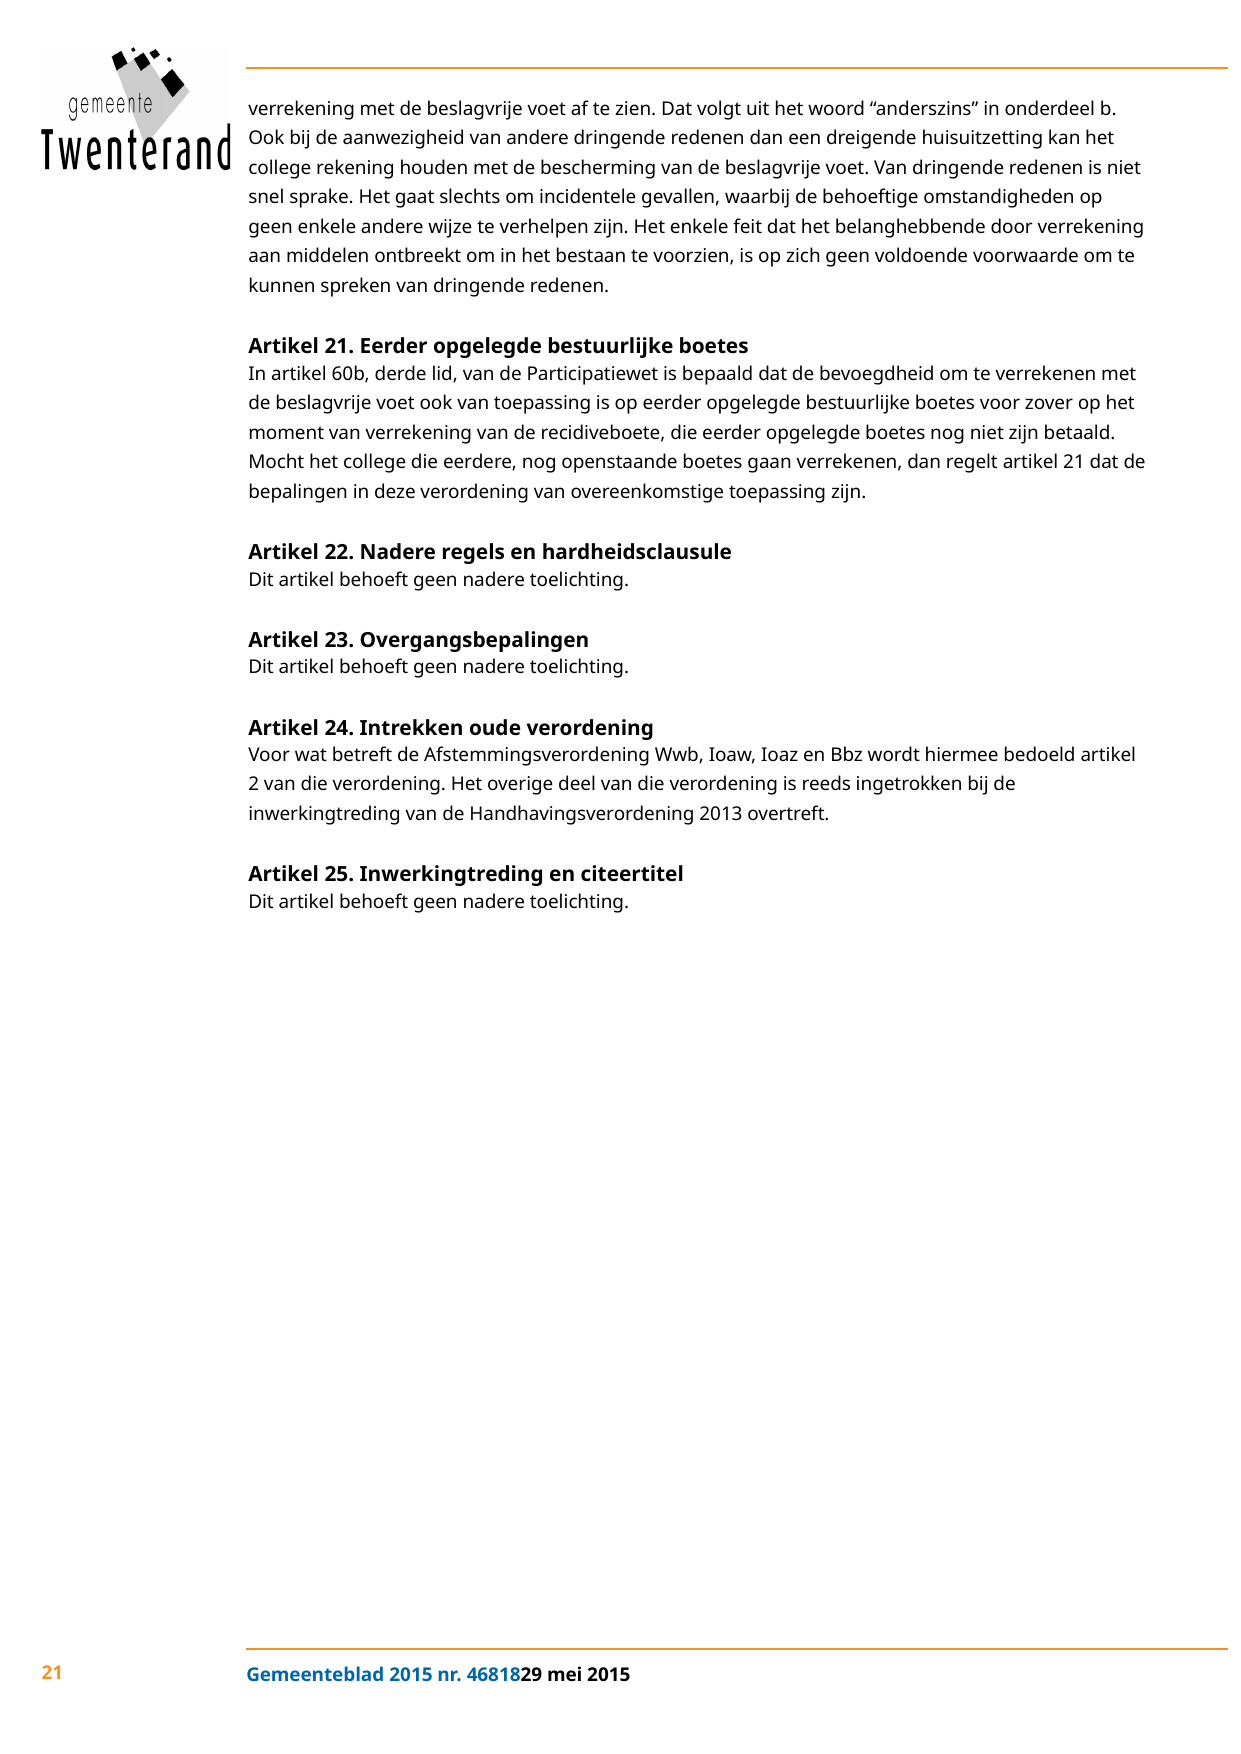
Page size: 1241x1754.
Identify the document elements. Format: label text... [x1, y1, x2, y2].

text Voor wat betreft de Afstemmingsverordening Wwb, Ioaw, Ioaz en Bbz wordt hiermee bedoeld artikel 2 van die verordening. Het overige deel van die verordening is reeds ingetrokken bij de inwerkingtreding van de Handhavingsverordening 2013 overtreft. [248, 741, 1152, 826]
picture [41, 47, 231, 172]
text Artikel 21. Eerder opgelegde bestuurlijke boetes [248, 331, 1152, 360]
text Dit artikel behoeft geen nadere toelichting. [248, 653, 1152, 679]
text Artikel 24. Intrekken oude verordening [248, 713, 1152, 741]
text Artikel 23. Overgangsbepalingen [248, 625, 1152, 653]
text Artikel 22. Nadere regels en hardheidsclausule [248, 537, 1152, 566]
text Artikel 25. Inwerkingtreding en citeertitel [248, 859, 1152, 888]
text Dit artikel behoeft geen nadere toelichting. [248, 566, 1152, 592]
text In artikel 60b, derde lid, van de Participatiewet is bepaald dat de bevoegdheid om te verrekenen met de beslagvrije voet ook van toepassing is op eerder opgelegde bestuurlijke boetes voor zover op het moment van verrekening van de recidiveboete, die eerder opgelegde boetes nog niet zijn betaald. Mocht het college die eerdere, nog openstaande boetes gaan verrekenen, dan regelt artikel 21 dat de bepalingen in deze verordening van overeenkomstige toepassing zijn. [248, 360, 1152, 504]
text Dit artikel behoeft geen nadere toelichting. [248, 888, 1152, 913]
text verrekening met de beslagvrije voet af te zien. Dat volgt uit het woord “anderszins” in onderdeel b. Ook bij de aanwezigheid van andere dringende redenen dan een dreigende huisuitzetting kan het college rekening houden met de bescherming van de beslagvrije voet. Van dringende redenen is niet snel sprake. Het gaat slechts om incidentele gevallen, waarbij de behoeftige omstandigheden op geen enkele andere wijze te verhelpen zijn. Het enkele feit dat het belanghebbende door verrekening aan middelen ontbreekt om in het bestaan te voorzien, is op zich geen voldoende voorwaarde om te kunnen spreken van dringende redenen. [248, 95, 1152, 298]
